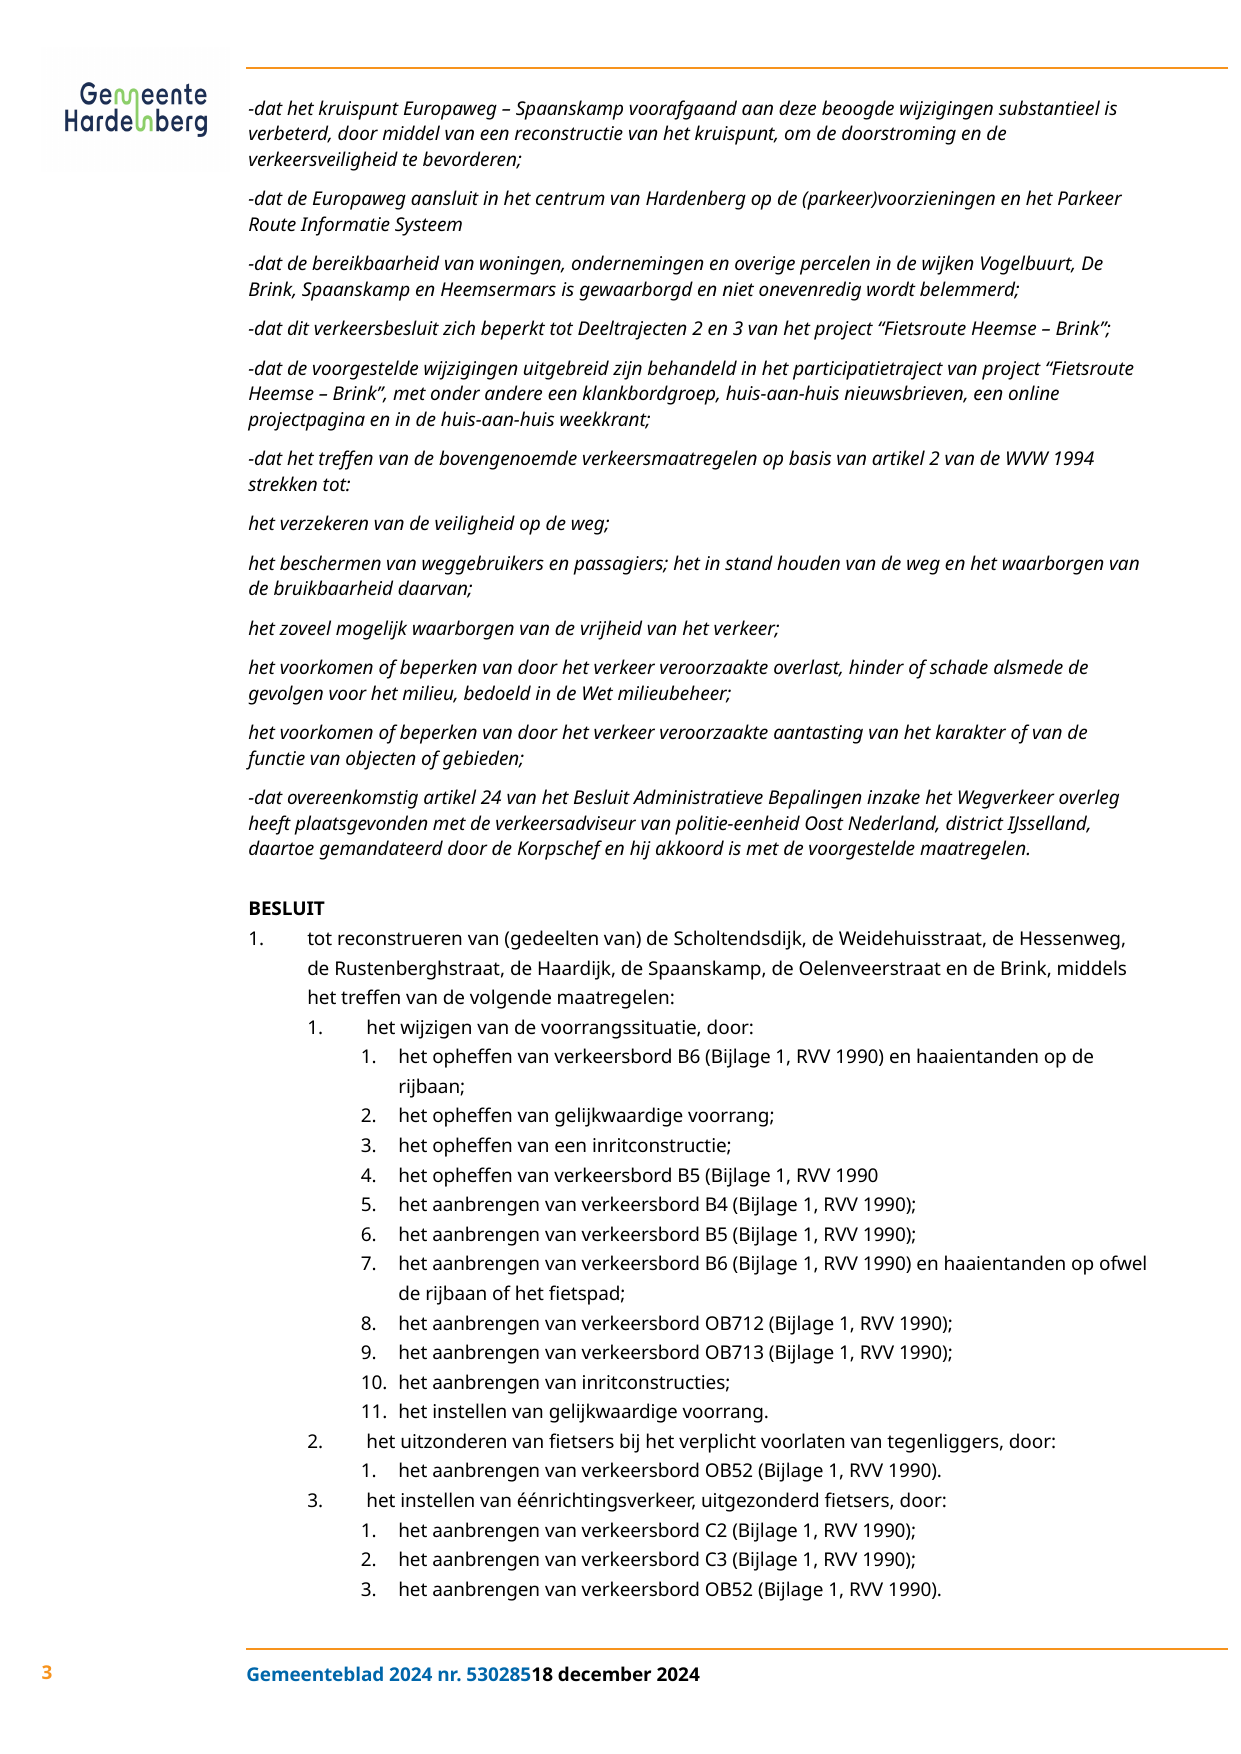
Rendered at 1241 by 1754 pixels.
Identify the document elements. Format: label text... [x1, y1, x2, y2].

text het beschermen van weggebruikers en passagiers; het in stand houden van de weg en het waarborgen van de bruikbaarheid daarvan; [248, 550, 1152, 601]
text -dat de bereikbaarheid van woningen, ondernemingen en overige percelen in de wijken Vogelbuurt, De Brink, Spaanskamp en Heemsermars is gewaarborgd en niet onevenredig wordt belemmerd; [248, 251, 1152, 302]
text -dat het kruispunt Europaweg – Spaanskamp voorafgaand aan deze beoogde wijzigingen substantieel is verbeterd, door middel van een reconstructie van het kruispunt, om de doorstroming en de verkeersveiligheid te bevorderen; [248, 95, 1152, 172]
list het opheffen van een inritconstructie; [361, 1132, 1152, 1158]
list het aanbrengen van verkeersbord OB52 (Bijlage 1, RVV 1990). [361, 1458, 1152, 1483]
list het aanbrengen van verkeersbord B5 (Bijlage 1, RVV 1990); [361, 1221, 1152, 1247]
text -dat overeenkomstig artikel 24 van het Besluit Administratieve Bepalingen inzake het Wegverkeer overleg heeft plaatsgevonden met de verkeersadviseur van politie-eenheid Oost Nederland, district IJsselland, daartoe gemandateerd door de Korpschef en hij akkoord is met de voorgestelde maatregelen. [248, 784, 1152, 861]
list tot reconstrueren van (gedeelten van) de Scholtendsdijk, de Weidehuisstraat, de Hessenweg, de Rustenberghstraat, de Haardijk, de Spaanskamp, de Oelenveerstraat en de Brink, middels het treffen van de volgende maatregelen: [248, 925, 1152, 1010]
list het aanbrengen van verkeersbord OB712 (Bijlage 1, RVV 1990); [361, 1310, 1152, 1336]
list het opheffen van gelijkwaardige voorrang; [361, 1103, 1152, 1128]
text -dat dit verkeersbesluit zich beperkt tot Deeltrajecten 2 en 3 van het project “Fietsroute Heemse – Brink”; [248, 316, 1152, 341]
text het voorkomen of beperken van door het verkeer veroorzaakte aantasting van het karakter of van de functie van objecten of gebieden; [248, 719, 1152, 771]
text BESLUIT [248, 896, 1152, 921]
list het aanbrengen van verkeersbord C2 (Bijlage 1, RVV 1990); [361, 1517, 1152, 1543]
text het verzekeren van de veiligheid op de weg; [248, 511, 1152, 536]
list het instellen van éénrichtingsverkeer, uitgezonderd fietsers, door: [307, 1487, 1152, 1513]
text -dat de Europaweg aansluit in het centrum van Hardenberg op de (parkeer)voorzieningen en het Parkeer Route Informatie Systeem [248, 186, 1152, 237]
text -dat het treffen van de bovengenoemde verkeersmaatregelen op basis van artikel 2 van de WVW 1994 strekken tot: [248, 446, 1152, 497]
list het aanbrengen van verkeersbord OB52 (Bijlage 1, RVV 1990). [361, 1576, 1152, 1602]
list het aanbrengen van verkeersbord B4 (Bijlage 1, RVV 1990); [361, 1191, 1152, 1217]
list het instellen van gelijkwaardige voorrang. [361, 1398, 1152, 1424]
list het aanbrengen van verkeersbord B6 (Bijlage 1, RVV 1990) en haaientanden op ofwel de rijbaan of het fietspad; [361, 1251, 1152, 1306]
list het aanbrengen van inritconstructies; [361, 1369, 1152, 1395]
text -dat de voorgestelde wijzigingen uitgebreid zijn behandeld in het participatietraject van project “Fietsroute Heemse – Brink”, met onder andere een klankbordgroep, huis-aan-huis nieuwsbrieven, een online projectpagina en in de huis-aan-huis weekkrant; [248, 355, 1152, 432]
list het aanbrengen van verkeersbord C3 (Bijlage 1, RVV 1990); [361, 1546, 1152, 1572]
list het aanbrengen van verkeersbord OB713 (Bijlage 1, RVV 1990); [361, 1339, 1152, 1365]
picture [41, 47, 231, 172]
list het uitzonderen van fietsers bij het verplicht voorlaten van tegenliggers, door: [307, 1428, 1152, 1454]
list het wijzigen van de voorrangssituatie, door: [307, 1014, 1152, 1040]
text het voorkomen of beperken van door het verkeer veroorzaakte overlast, hinder of schade alsmede de gevolgen voor het milieu, bedoeld in de Wet milieubeheer; [248, 654, 1152, 706]
list het opheffen van verkeersbord B6 (Bijlage 1, RVV 1990) en haaientanden op de rijbaan; [361, 1043, 1152, 1099]
list het opheffen van verkeersbord B5 (Bijlage 1, RVV 1990 [361, 1162, 1152, 1188]
text het zoveel mogelijk waarborgen van de vrijheid van het verkeer; [248, 615, 1152, 641]
